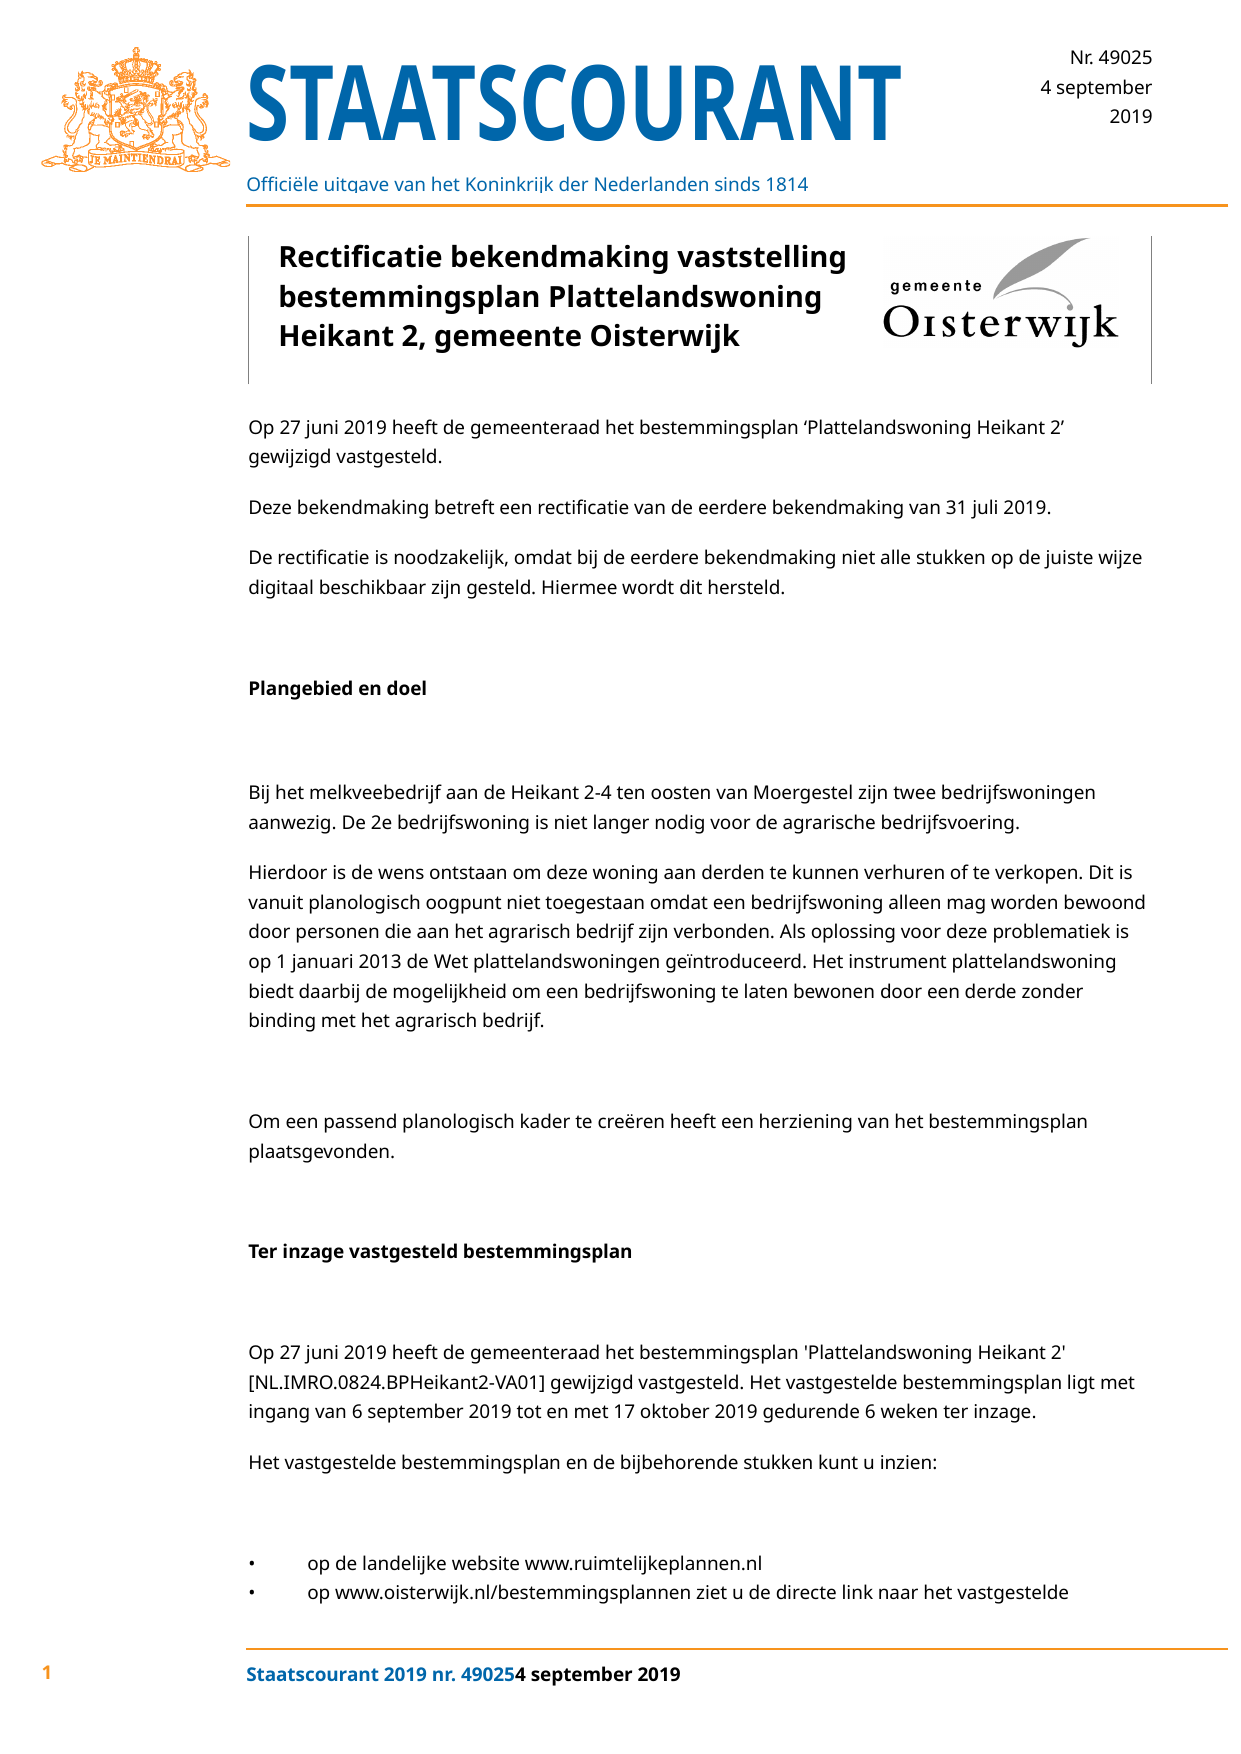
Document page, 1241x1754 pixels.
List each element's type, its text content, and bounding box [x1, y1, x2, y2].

list op de landelijke website www.ruimtelijkeplannen.nl [248, 1550, 1152, 1576]
picture [41, 47, 231, 172]
table_header Rectificatie bekendmaking vaststelling bestemmingsplan Plattelandswoning Heikant 2, gemeente Oisterwijk [249, 236, 850, 384]
text Om een passend planologisch kader te creëren heeft een herziening van het bestemmingsplan plaatsgevonden. [248, 1108, 1152, 1164]
text Plangebied en doel [248, 675, 1152, 701]
text Ter inzage vastgesteld bestemmingsplan [248, 1239, 1152, 1264]
text Deze bekendmaking betreft een rectificatie van de eerdere bekendmaking van 31 juli 2019. [248, 494, 1152, 520]
text Op 27 juni 2019 heeft de gemeenteraad het bestemmingsplan ‘Plattelandswoning Heikant 2’ gewijzigd vastgesteld. [248, 414, 1152, 469]
text Het vastgestelde bestemmingsplan en de bijbehorende stukken kunt u inzien: [248, 1449, 1152, 1475]
text Bij het melkveebedrijf aan de Heikant 2-4 ten oosten van Moergestel zijn twee bedrijfswoningen aanwezig. De 2e bedrijfswoning is niet langer nodig voor de agrarische bedrijfsvoering. [248, 779, 1152, 835]
table_header [850, 236, 1151, 384]
picture [882, 236, 1119, 348]
text De rectificatie is noodzakelijk, omdat bij de eerdere bekendmaking niet alle stukken op de juiste wijze digitaal beschikbaar zijn gesteld. Hiermee wordt dit hersteld. [248, 544, 1152, 600]
text Hierdoor is de wens ontstaan om deze woning aan derden te kunnen verhuren of te verkopen. Dit is vanuit planologisch oogpunt niet toegestaan omdat een bedrijfswoning alleen mag worden bewoond door personen die aan het agrarisch bedrijf zijn verbonden. Als oplossing voor deze problematiek is op 1 januari 2013 de Wet plattelandswoningen geïntroduceerd. Het instrument plattelandswoning biedt daarbij de mogelijkheid om een bedrijfswoning te laten bewonen door een derde zonder binding met het agrarisch bedrijf. [248, 859, 1152, 1033]
text Op 27 juni 2019 heeft de gemeenteraad het bestemmingsplan 'Plattelandswoning Heikant 2' [NL.IMRO.0824.BPHeikant2-VA01] gewijzigd vastgesteld. Het vastgestelde bestemmingsplan ligt met ingang van 6 september 2019 tot en met 17 oktober 2019 gedurende 6 weken ter inzage. [248, 1339, 1152, 1424]
list op www.oisterwijk.nl/bestemmingsplannen ziet u de directe link naar het vastgestelde [248, 1579, 1152, 1605]
